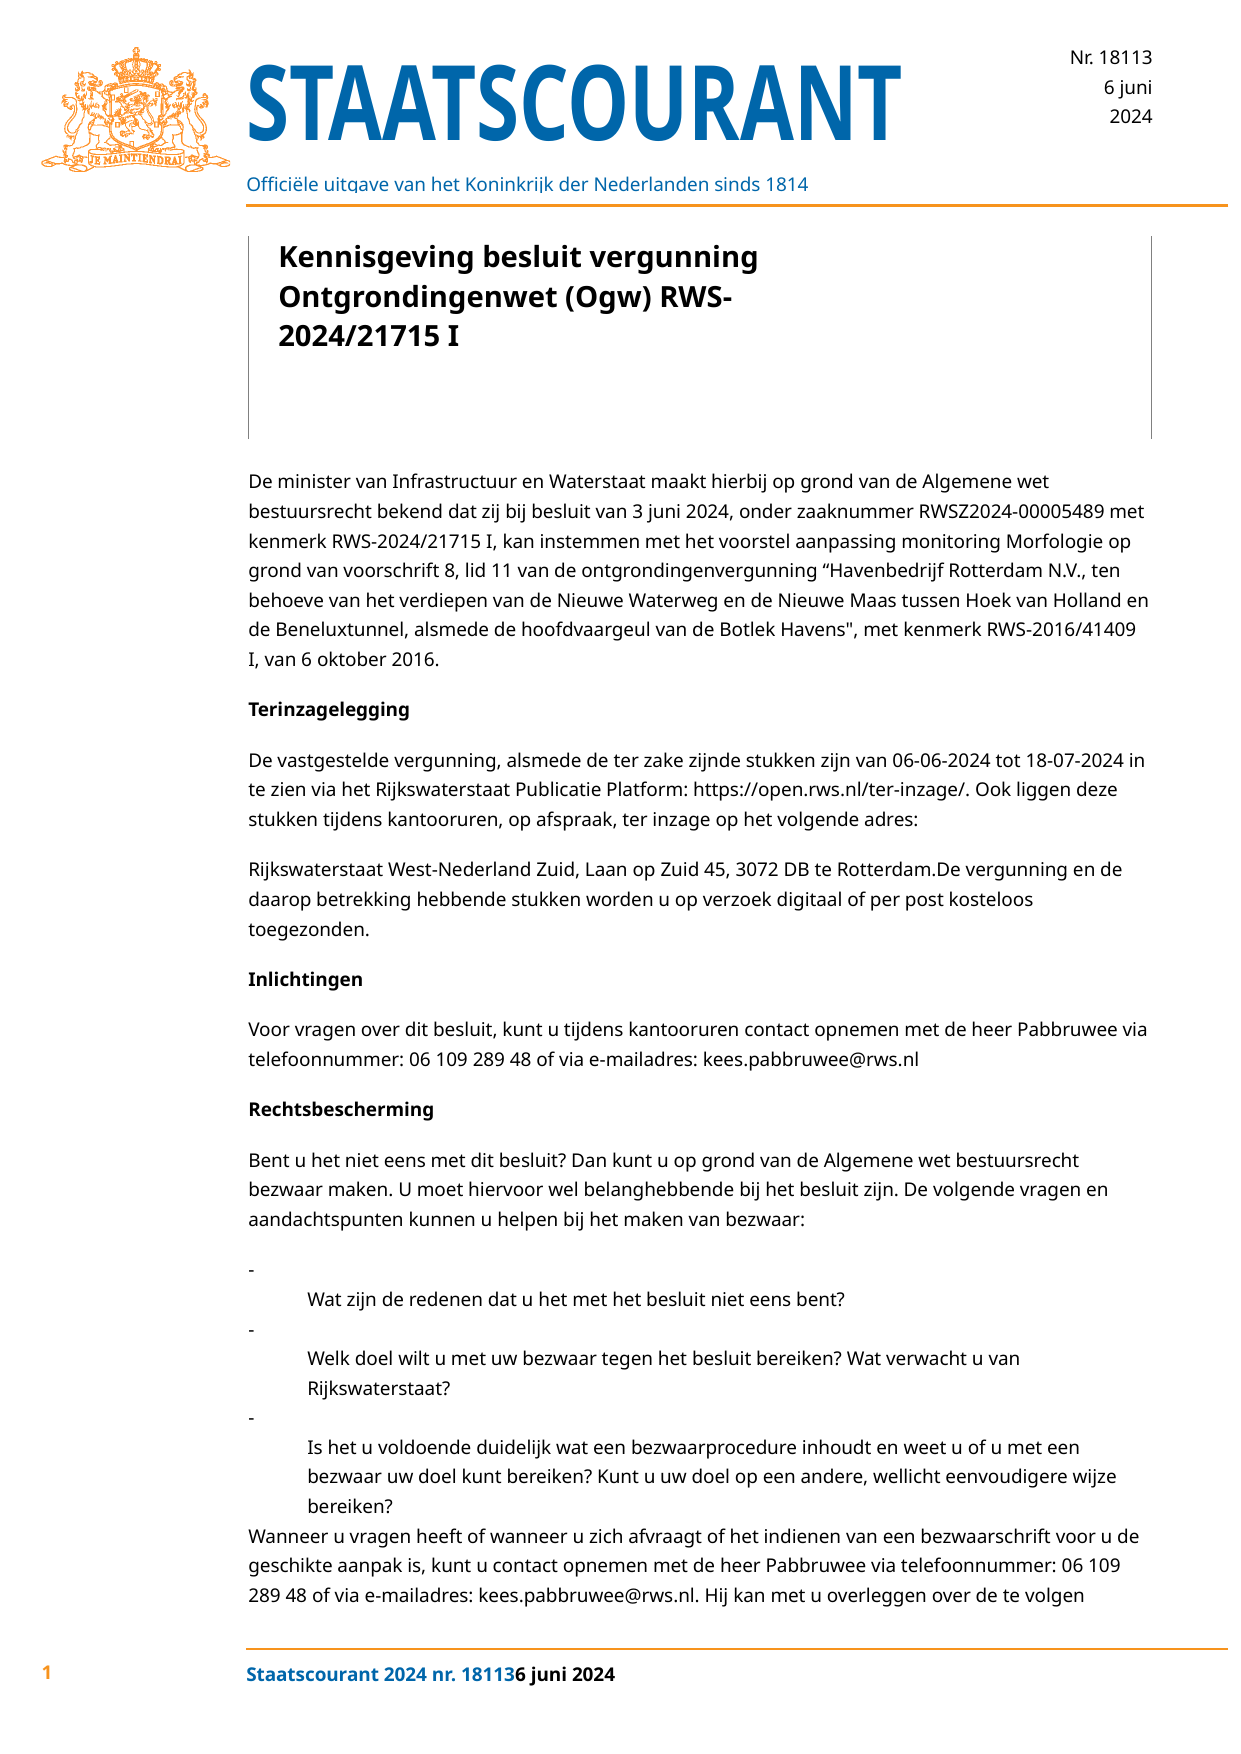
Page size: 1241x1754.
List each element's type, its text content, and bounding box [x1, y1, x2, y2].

list Wat zijn de redenen dat u het met het besluit niet eens bent? [248, 1286, 1152, 1312]
text De minister van Infrastructuur en Waterstaat maakt hierbij op grond van de Algemene wet bestuursrecht bekend dat zij bij besluit van 3 juni 2024, onder zaaknummer RWSZ2024-00005489 met kenmerk RWS-2024/21715 I, kan instemmen met het voorstel aanpassing monitoring Morfologie op grond van voorschrift 8, lid 11 van de ontgrondingenvergunning “Havenbedrijf Rotterdam N.V., ten behoeve van het verdiepen van de Nieuwe Waterweg en de Nieuwe Maas tussen Hoek van Holland en de Beneluxtunnel, alsmede de hoofdvaargeul van de Botlek Havens", met kenmerk RWS-2016/41409 I, van 6 oktober 2016. [248, 469, 1152, 672]
text Terinzagelegging [248, 697, 1152, 722]
list Is het u voldoende duidelijk wat een bezwaarprocedure inhoudt en weet u of u met een bezwaar uw doel kunt bereiken? Kunt u uw doel op een andere, wellicht eenvoudigere wijze bereiken? [248, 1434, 1152, 1519]
table_header Kennisgeving besluit vergunning Ontgrondingenwet (Ogw) RWS-2024/21715 I [249, 236, 850, 439]
text De vastgestelde vergunning, alsmede de ter zake zijnde stukken zijn van 06-06-2024 tot 18-07-2024 in te zien via het Rijkswaterstaat Publicatie Platform: https://open.rws.nl/ter-inzage/. Ook liggen deze stukken tijdens kantooruren, op afspraak, ter inzage op het volgende adres: [248, 747, 1152, 832]
text Wanneer u vragen heeft of wanneer u zich afvraagt of het indienen van een bezwaarschrift voor u de geschikte aanpak is, kunt u contact opnemen met de heer Pabbruwee via telefoonnummer: 06 109 289 48 of via e-mailadres: kees.pabbruwee@rws.nl. Hij kan met u overleggen over de te volgen [248, 1523, 1152, 1608]
table_header [850, 236, 912, 413]
picture [41, 47, 231, 172]
text Inlichtingen [248, 966, 1152, 992]
text Bent u het niet eens met dit besluit? Dan kunt u op grond van de Algemene wet bestuursrecht bezwaar maken. U moet hiervoor wel belanghebbende bij het besluit zijn. De volgende vragen en aandachtspunten kunnen u helpen bij het maken van bezwaar: [248, 1147, 1152, 1232]
table_header [1090, 236, 1151, 413]
picture [912, 236, 1090, 414]
text Voor vragen over dit besluit, kunt u tijdens kantooruren contact opnemen met de heer Pabbruwee via telefoonnummer: 06 109 289 48 of via e-mailadres: kees.pabbruwee@rws.nl [248, 1017, 1152, 1072]
text Rijkswaterstaat West-Nederland Zuid, Laan op Zuid 45, 3072 DB te Rotterdam.De vergunning en de daarop betrekking hebbende stukken worden u op verzoek digitaal of per post kosteloos toegezonden. [248, 857, 1152, 941]
text Rechtsbescherming [248, 1097, 1152, 1122]
table_header [850, 414, 1151, 439]
list Welk doel wilt u met uw bezwaar tegen het besluit bereiken? Wat verwacht u van Rijkswaterstaat? [248, 1345, 1152, 1401]
